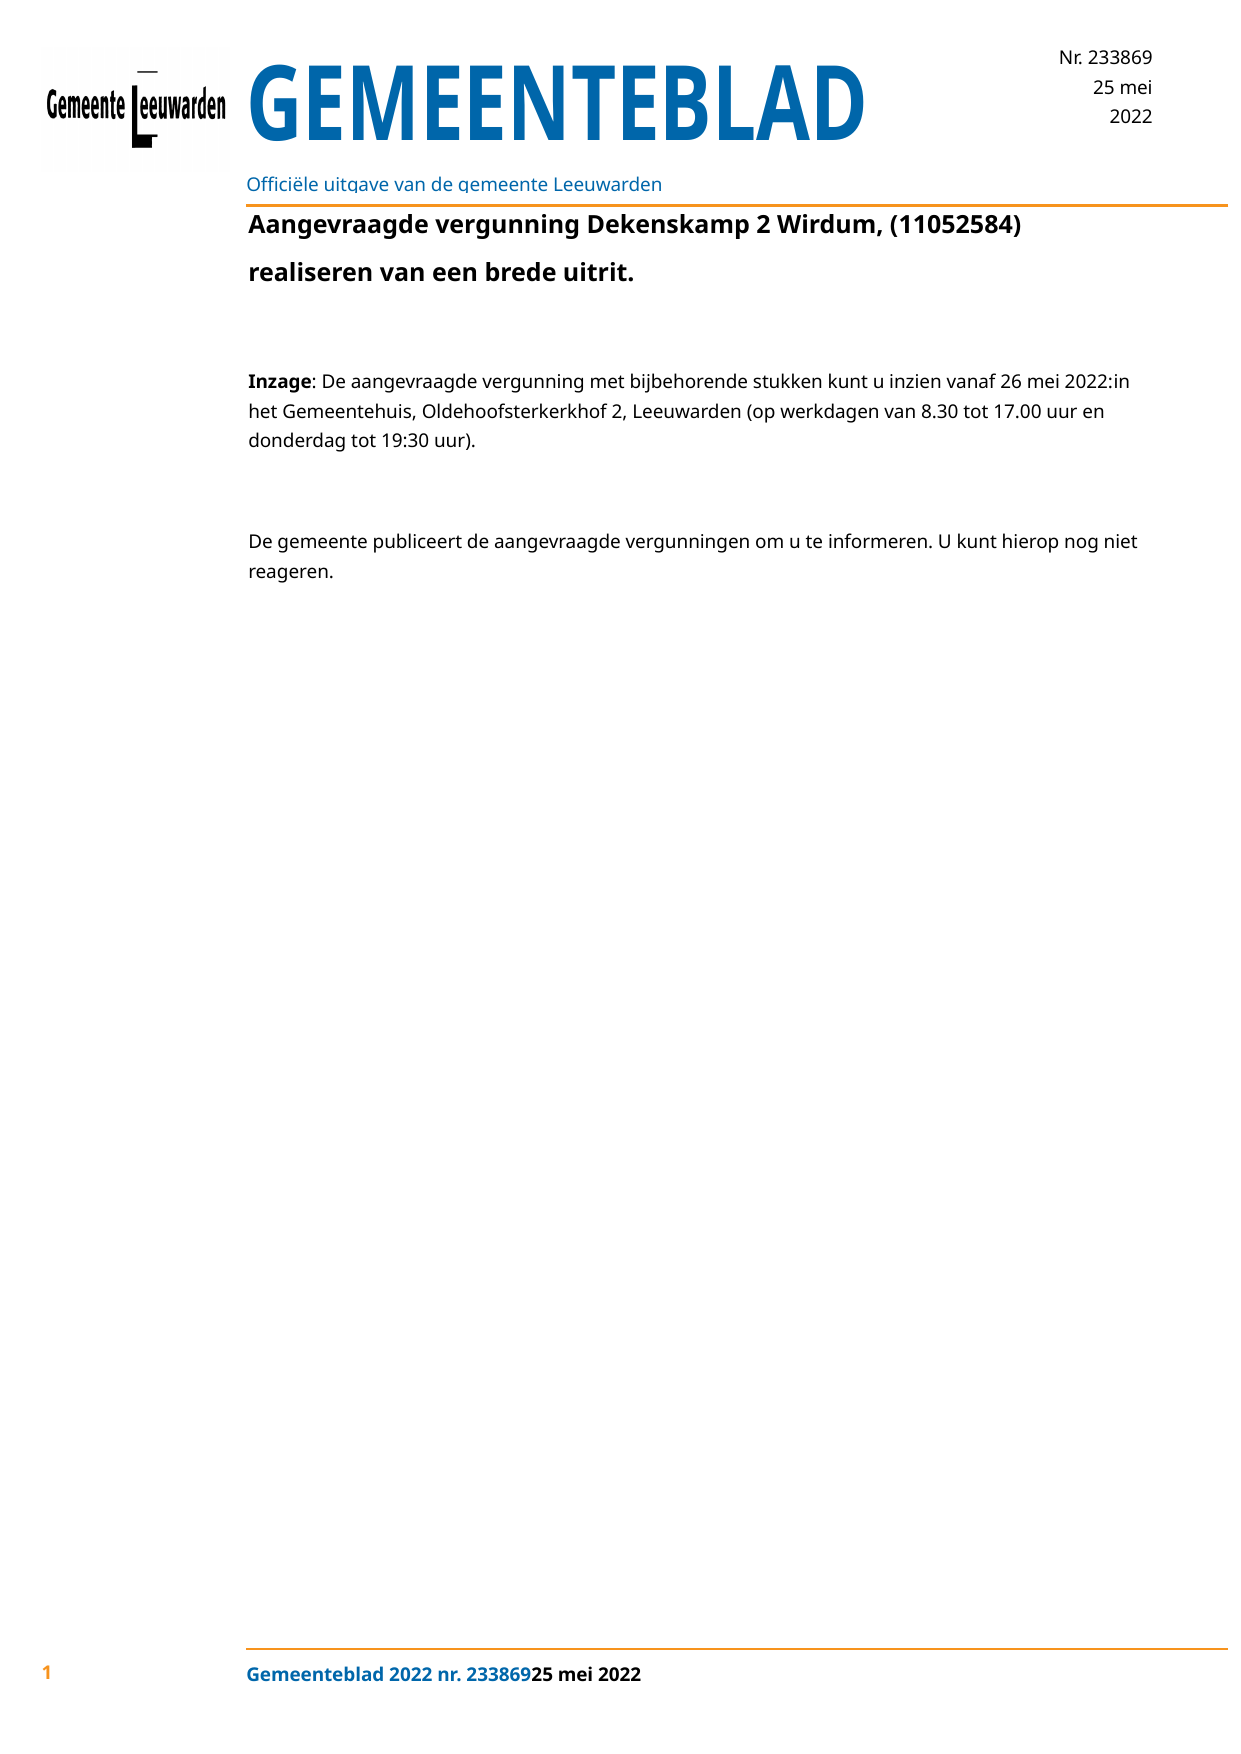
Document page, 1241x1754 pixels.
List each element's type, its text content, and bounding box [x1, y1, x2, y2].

text Aangevraagde vergunning Dekenskamp 2 Wirdum, (11052584) realiseren van een brede uitrit. [248, 207, 1152, 288]
text Inzage: De aangevraagde vergunning met bijbehorende stukken kunt u inzien vanaf 26 mei 2022:in het Gemeentehuis, Oldehoofsterkerkhof 2, Leeuwarden (op werkdagen van 8.30 tot 17.00 uur en donderdag tot 19:30 uur). [248, 368, 1152, 453]
picture [41, 47, 231, 172]
text De gemeente publiceert de aangevraagde vergunningen om u te informeren. U kunt hierop nog niet reageren. [248, 528, 1152, 584]
